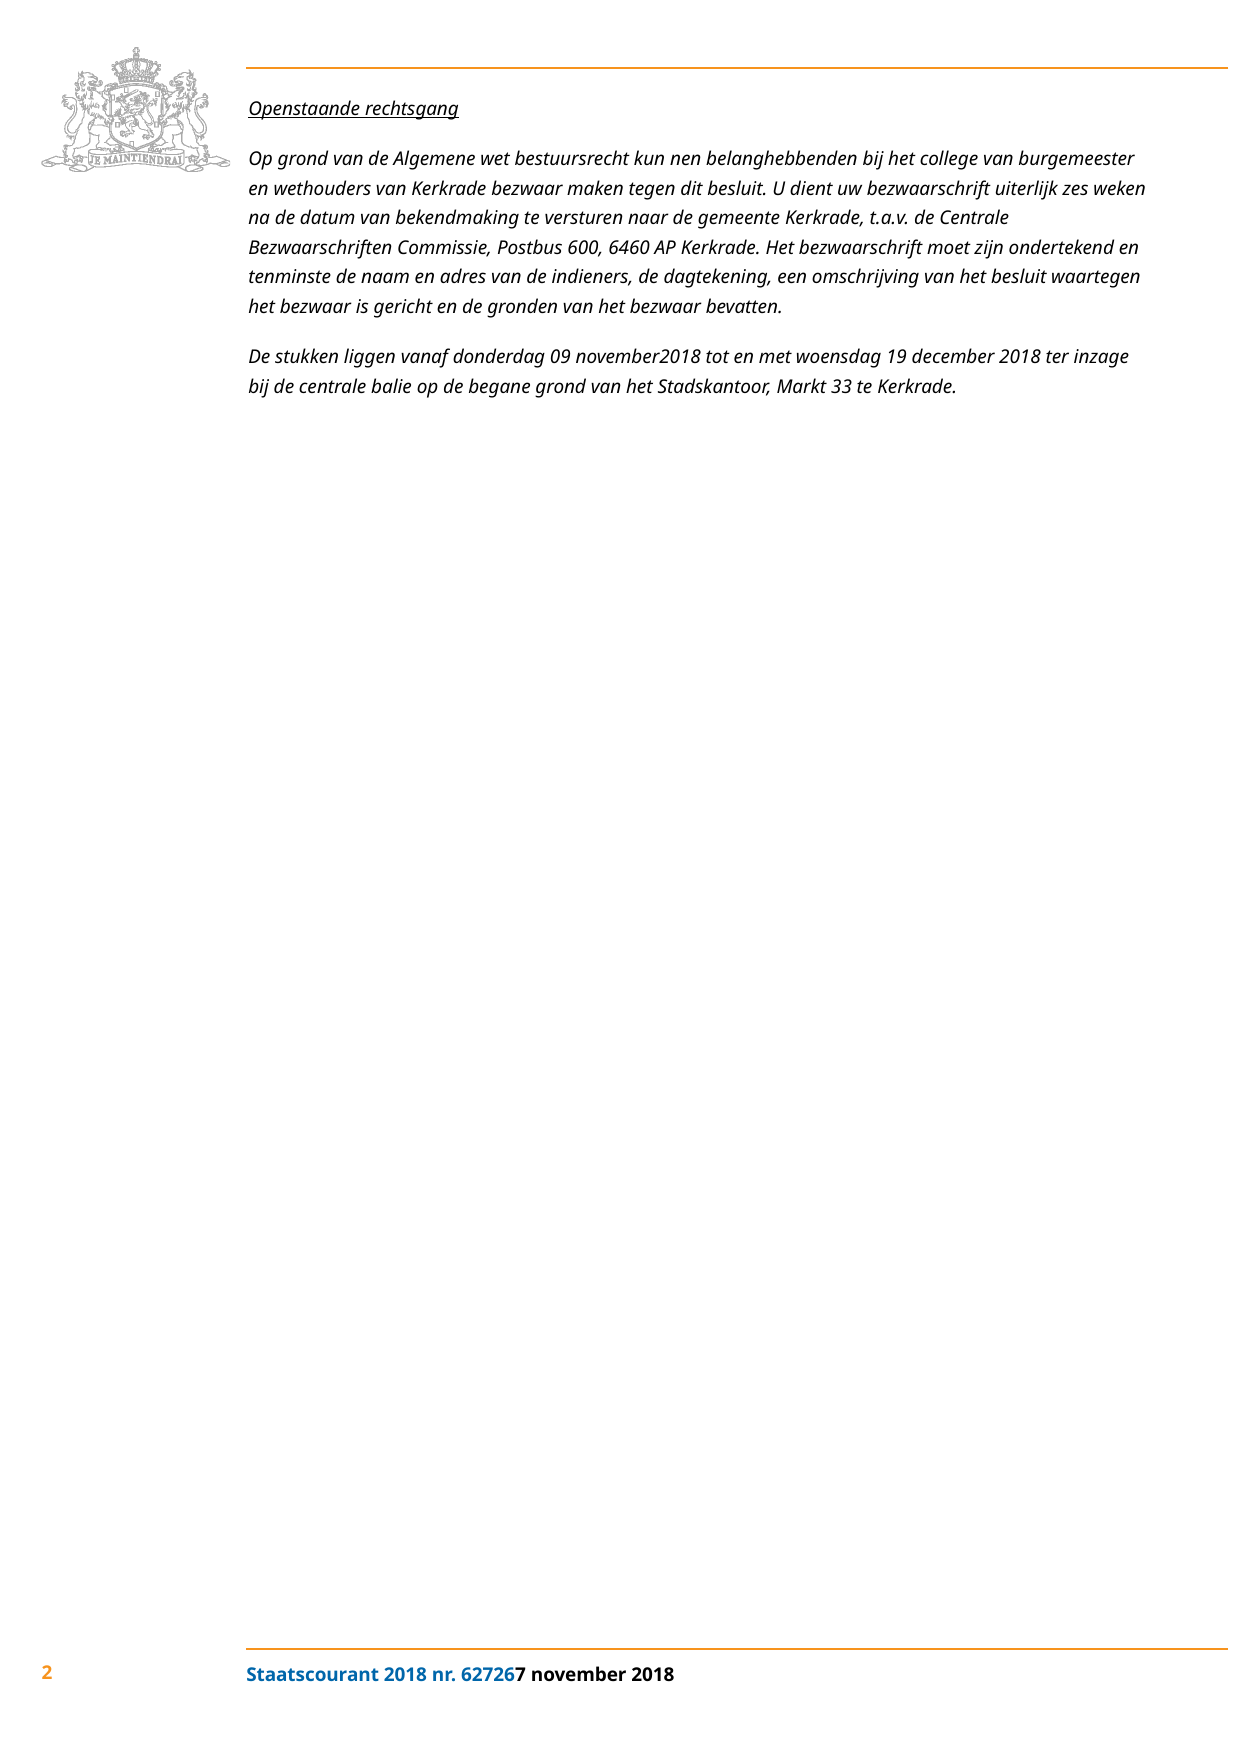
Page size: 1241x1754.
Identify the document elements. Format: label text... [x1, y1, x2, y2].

picture [41, 47, 231, 172]
text De stukken liggen vanaf donderdag 09 november2018 tot en met woensdag 19 december 2018 ter inzage bij de centrale balie op de begane grond van het Stadskantoor, Markt 33 te Kerkrade. [248, 343, 1152, 399]
text Op grond van de Algemene wet bestuursrecht kun nen belanghebbenden bij het college van burgemeester en wethouders van Kerkrade bezwaar maken tegen dit besluit. U dient uw bezwaarschrift uiterlijk zes weken na de datum van bekendmaking te versturen naar de gemeente Kerkrade, t.a.v. de Centrale Bezwaarschriften Commissie, Postbus 600, 6460 AP Kerkrade. Het bezwaarschrift moet zijn ondertekend en tenminste de naam en adres van de indieners, de dagtekening, een omschrijving van het besluit waartegen het bezwaar is gericht en de gronden van het bezwaar bevatten. [248, 145, 1152, 319]
text Openstaande rechtsgang [248, 95, 1152, 121]
